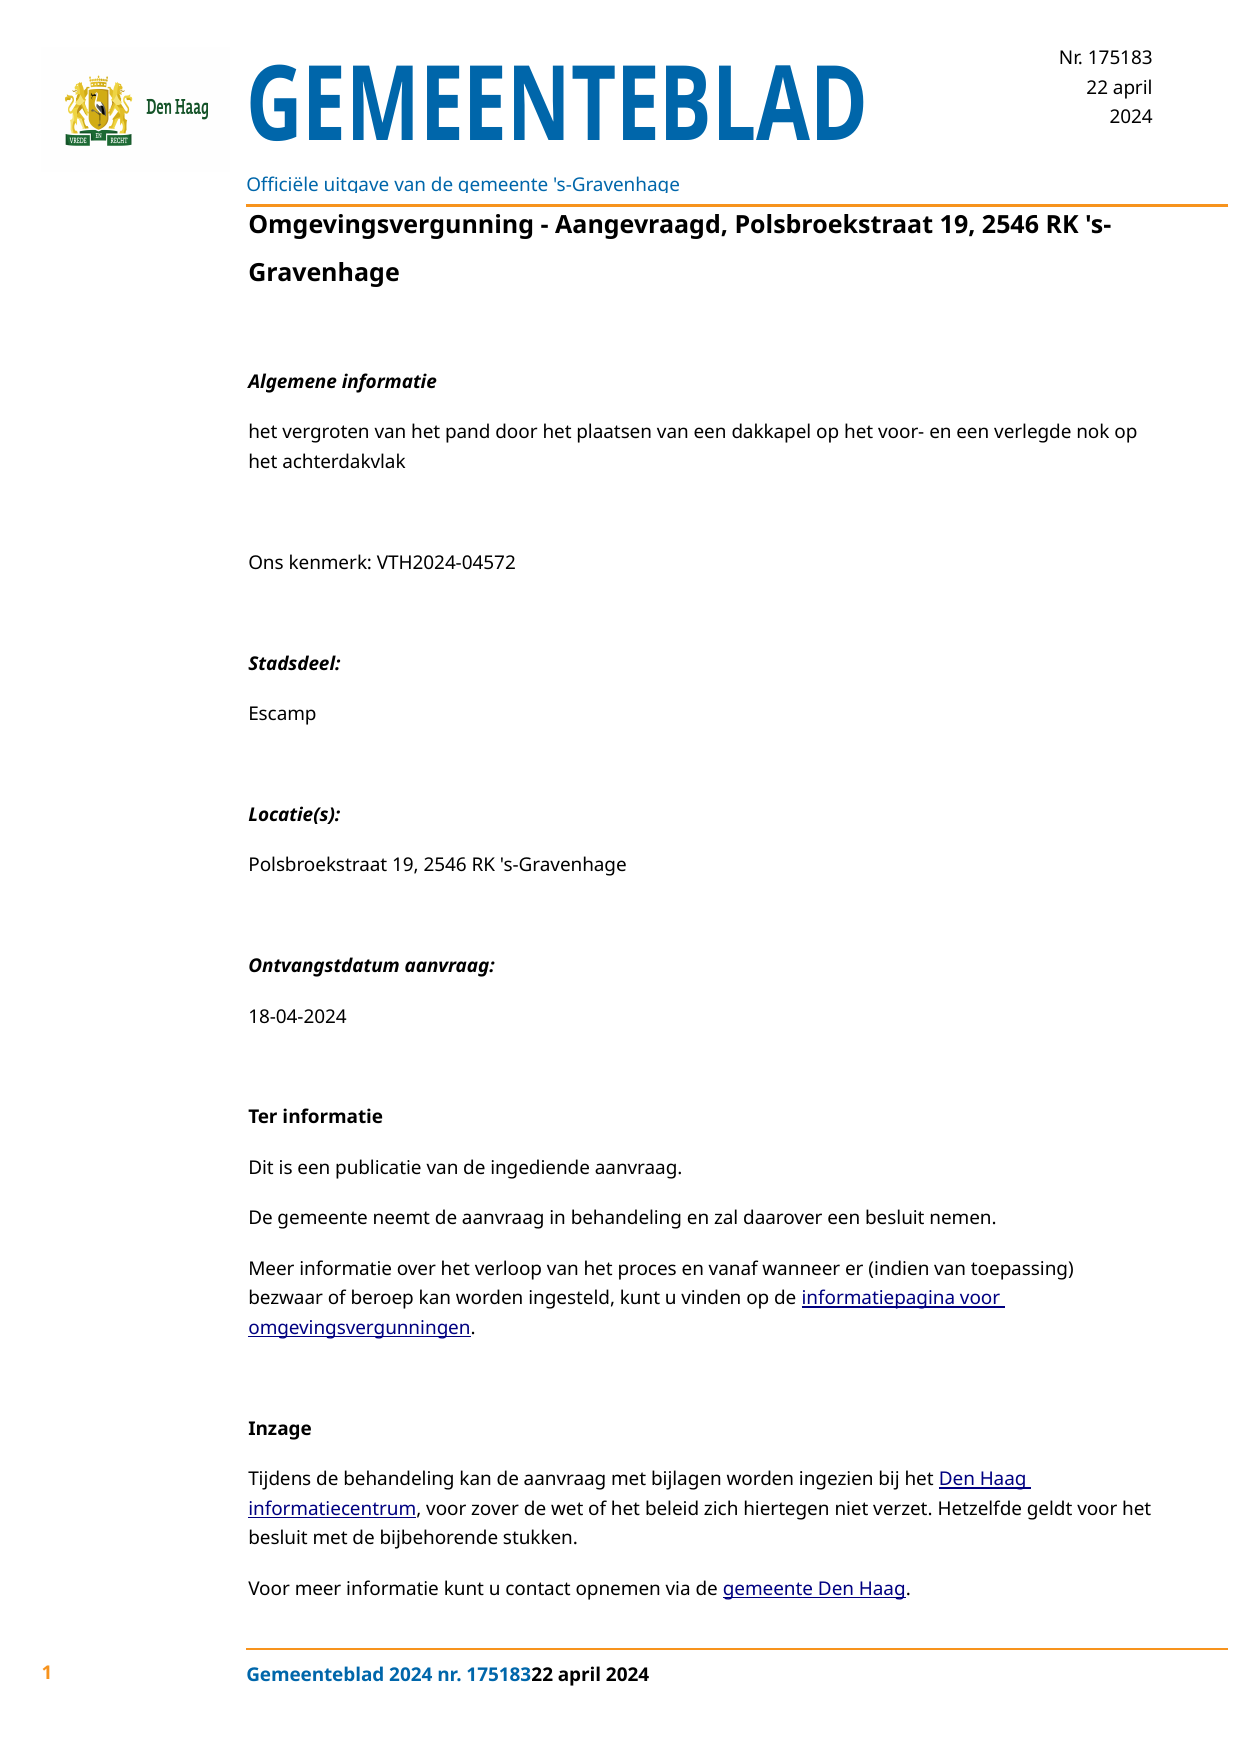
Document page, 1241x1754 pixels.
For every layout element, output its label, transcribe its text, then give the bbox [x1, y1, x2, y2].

text De gemeente neemt de aanvraag in behandeling en zal daarover een besluit nemen. [248, 1204, 1152, 1230]
text Polsbroekstraat 19, 2546 RK 's-Gravenhage [248, 852, 1152, 877]
text Inzage [248, 1415, 1152, 1441]
picture [41, 47, 231, 172]
text Ontvangstdatum aanvraag: [248, 952, 1152, 978]
text Stadsdeel: [248, 650, 1152, 676]
text Dit is een publicatie van de ingediende aanvraag. [248, 1154, 1152, 1180]
text Locatie(s): [248, 801, 1152, 827]
text Omgevingsvergunning - Aangevraagd, Polsbroekstraat 19, 2546 RK 's-Gravenhage [248, 207, 1152, 288]
text Ons kenmerk: VTH2024-04572 [248, 549, 1152, 575]
text Escamp [248, 700, 1152, 726]
text Ter informatie [248, 1104, 1152, 1129]
text Meer informatie over het verloop van het proces en vanaf wanneer er (indien van toepassing) bezwaar of beroep kan worden ingesteld, kunt u vinden op de informatiepagina voor omgevingsvergunningen. [248, 1255, 1152, 1340]
text Voor meer informatie kunt u contact opnemen via de gemeente Den Haag. [248, 1575, 1152, 1601]
text het vergroten van het pand door het plaatsen van een dakkapel op het voor- en een verlegde nok op het achterdakvlak [248, 419, 1152, 474]
text Tijdens de behandeling kan de aanvraag met bijlagen worden ingezien bij het Den Haag informatiecentrum, voor zover de wet of het beleid zich hiertegen niet verzet. Hetzelfde geldt voor het besluit met de bijbehorende stukken. [248, 1465, 1152, 1550]
text Algemene informatie [248, 368, 1152, 394]
text 18-04-2024 [248, 1003, 1152, 1029]
